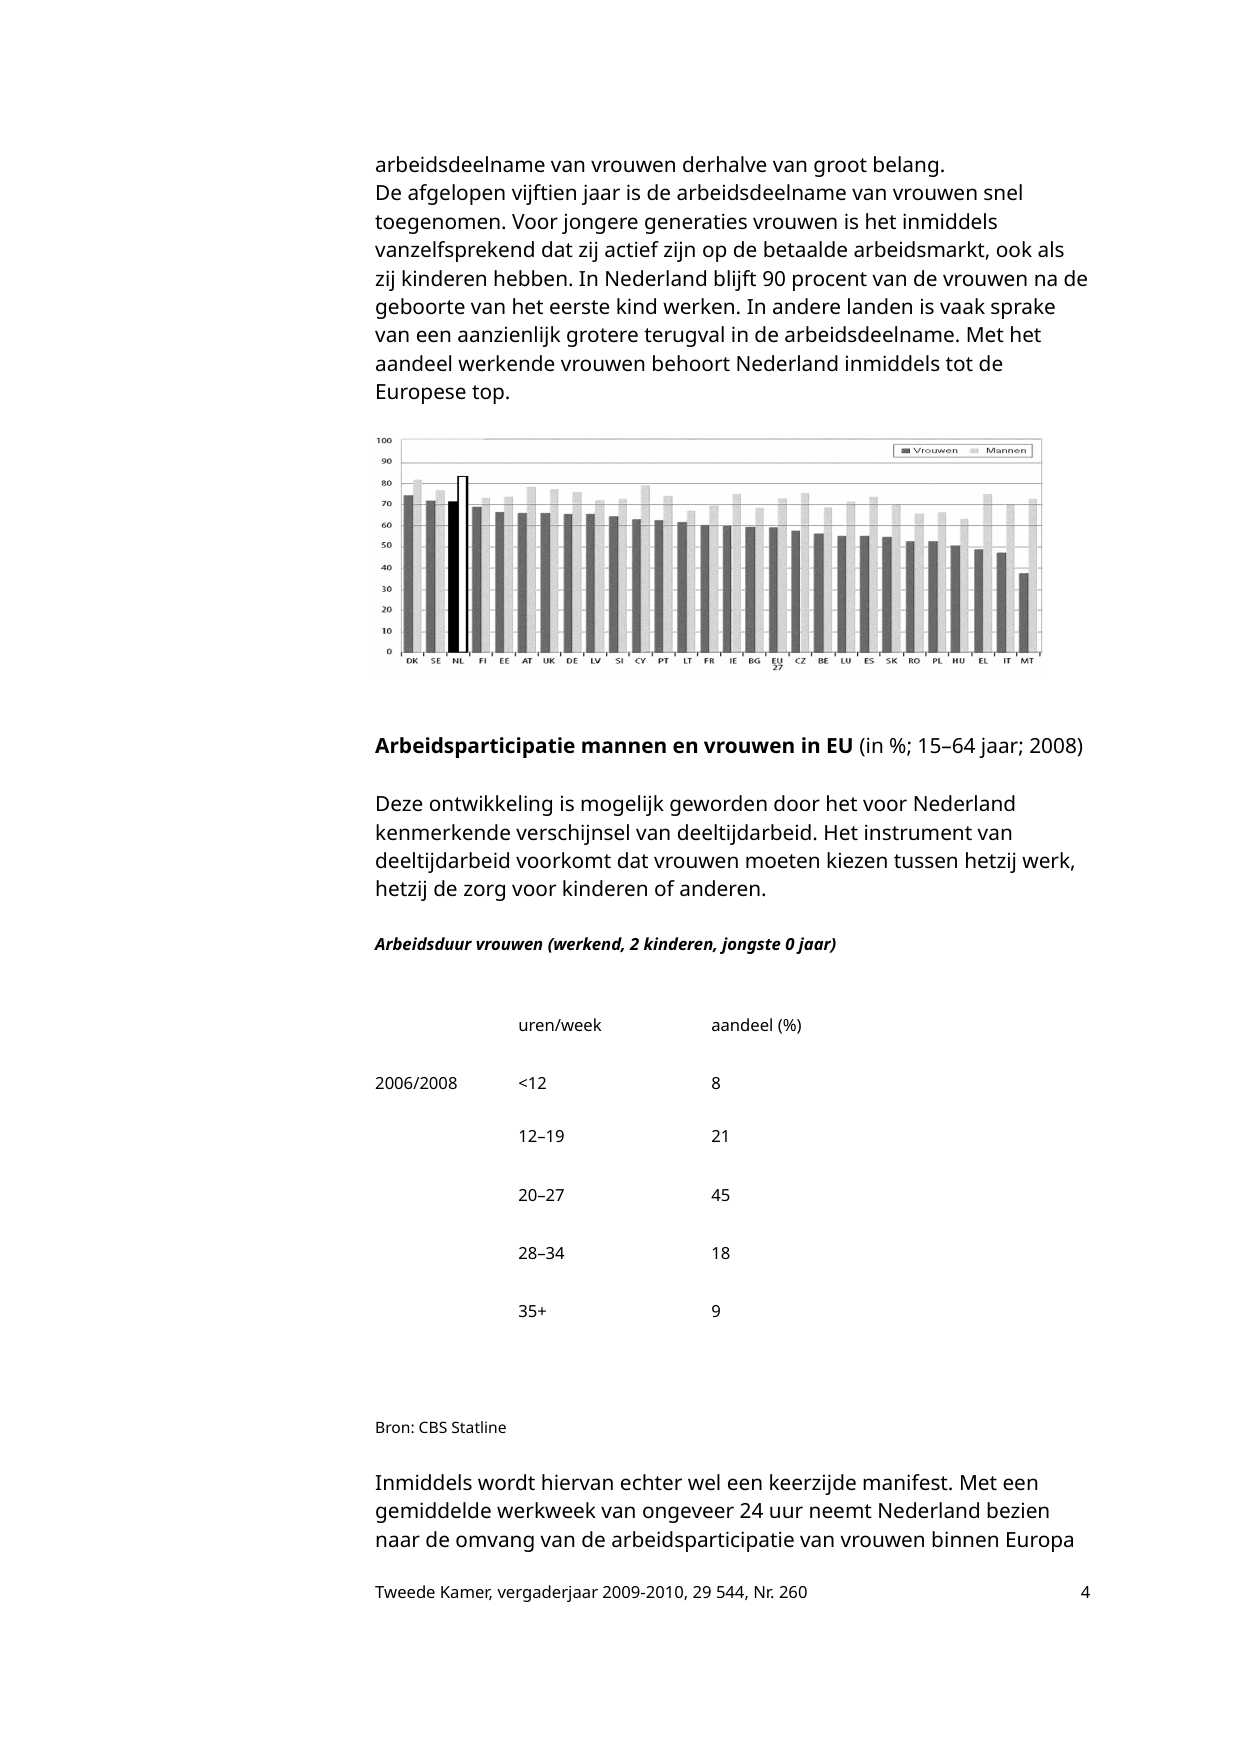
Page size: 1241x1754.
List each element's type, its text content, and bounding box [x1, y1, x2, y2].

table_cell 9 [711, 1300, 1090, 1358]
table_cell <12 [518, 1072, 711, 1125]
text Arbeidsparticipatie mannen en vrouwen in EU (in %; 15–64 jaar; 2008) [375, 731, 1090, 759]
table_cell 20–27 [518, 1183, 711, 1242]
table_cell 2006/2008 [375, 1072, 518, 1125]
text De afgelopen vijftien jaar is de arbeidsdeelname van vrouwen snel toegenomen. Voor jongere generaties vrouwen is het inmiddels vanzelfsprekend dat zij actief zijn op de betaalde arbeidsmarkt, ook als zij kinderen hebben. In Nederland blijft 90 procent van de vrouwen na de geboorte van het eerste kind werken. In andere landen is vaak sprake van een aanzienlijk grotere terugval in de arbeidsdeelname. Met het aandeel werkende vrouwen behoort Nederland inmiddels tot de Europese top. [375, 178, 1090, 406]
table_header [375, 1014, 518, 1072]
table_cell [375, 1125, 518, 1183]
text Arbeidsduur vrouwen (werkend, 2 kinderen, jongste 0 jaar) [375, 933, 1090, 956]
table_cell 21 [711, 1125, 1090, 1183]
table_cell 8 [711, 1072, 1090, 1125]
table_cell 28–34 [518, 1242, 711, 1300]
table_cell 35+ [518, 1300, 711, 1358]
text Deze ontwikkeling is mogelijk geworden door het voor Nederland kenmerkende verschijnsel van deeltijdarbeid. Het instrument van deeltijdarbeid voorkomt dat vrouwen moeten kiezen tussen hetzij werk, hetzij de zorg voor kinderen of anderen. [375, 789, 1090, 903]
table_cell [375, 1183, 518, 1242]
table_cell 18 [711, 1242, 1090, 1300]
table_header aandeel (%) [711, 1014, 1090, 1072]
text Bron: CBS Statline [375, 1417, 1090, 1438]
table_cell [375, 1300, 518, 1358]
text arbeidsdeelname van vrouwen derhalve van groot belang. [375, 150, 1090, 178]
table_cell 45 [711, 1183, 1090, 1242]
text Inmiddels wordt hiervan echter wel een keerzijde manifest. Met een gemiddelde werkweek van ongeveer 24 uur neemt Nederland bezien naar de omvang van de arbeidsparticipatie van vrouwen binnen Europa [375, 1468, 1090, 1553]
table_header uren/week [518, 1014, 711, 1072]
picture [375, 436, 1044, 673]
table_cell 12–19 [518, 1125, 711, 1183]
table_cell [375, 1242, 518, 1300]
